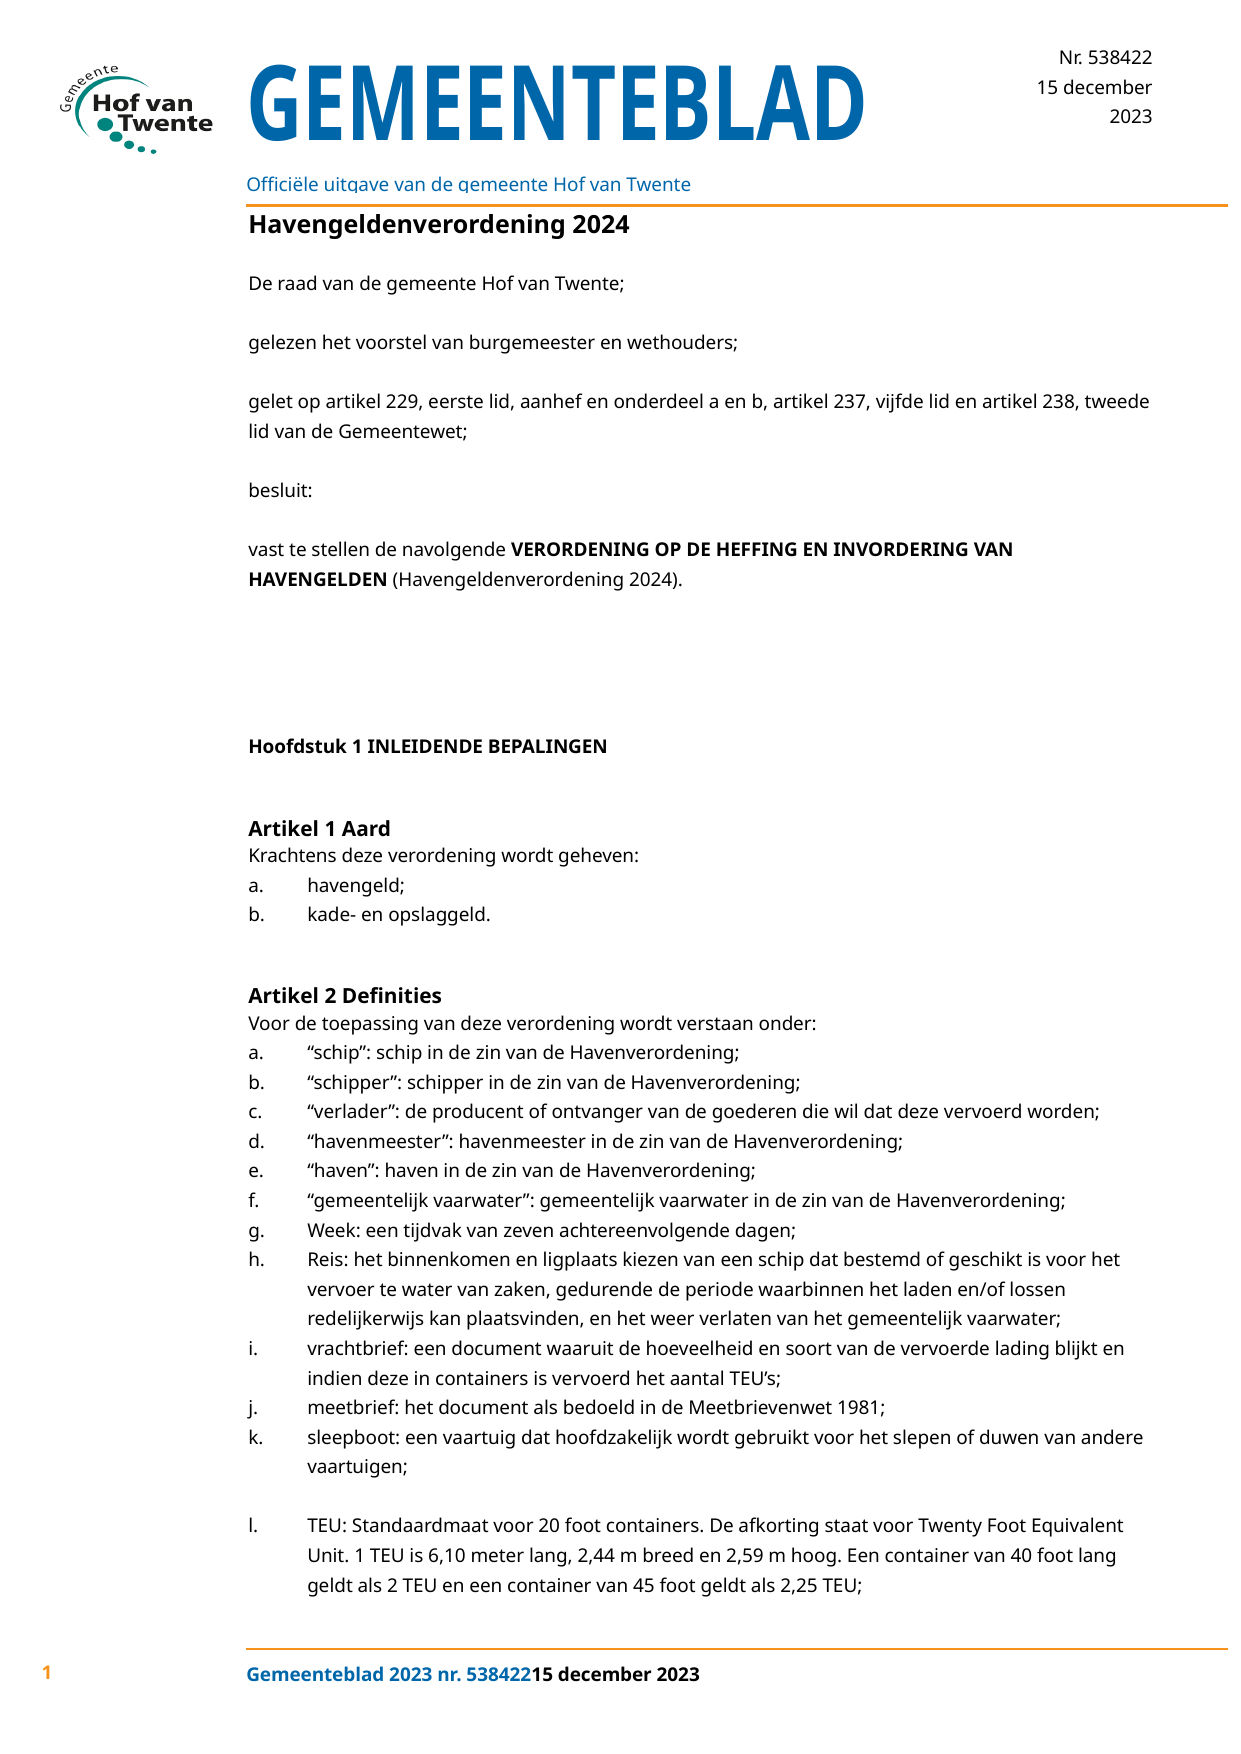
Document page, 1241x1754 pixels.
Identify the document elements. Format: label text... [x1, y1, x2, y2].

list “havenmeester”: havenmeester in de zin van de Havenverordening; [248, 1128, 1152, 1154]
text Voor de toepassing van deze verordening wordt verstaan onder: [248, 1010, 1152, 1036]
list TEU: Standaardmaat voor 20 foot containers. De afkorting staat voor Twenty Foot Equivalent Unit. 1 TEU is 6,10 meter lang, 2,44 m breed en 2,59 m hoog. Een container van 40 foot lang geldt als 2 TEU en een container van 45 foot geldt als 2,25 TEU; [248, 1513, 1152, 1598]
list “verlader”: de producent of ontvanger van de goederen die wil dat deze vervoerd worden; [248, 1098, 1152, 1124]
text besluit: [248, 477, 1152, 503]
text De raad van de gemeente Hof van Twente; [248, 270, 1152, 296]
text Havengeldenverordening 2024 [248, 207, 1152, 241]
list “haven”: haven in de zin van de Havenverordening; [248, 1158, 1152, 1183]
list “gemeentelijk vaarwater”: gemeentelijk vaarwater in de zin van de Havenverordening; [248, 1187, 1152, 1213]
list vrachtbrief: een document waaruit de hoeveelheid en soort van de vervoerde lading blijkt en indien deze in containers is vervoerd het aantal TEU’s; [248, 1335, 1152, 1391]
list Week: een tijdvak van zeven achtereenvolgende dagen; [248, 1217, 1152, 1243]
list “schip”: schip in de zin van de Havenverordening; [248, 1039, 1152, 1065]
text vast te stellen de navolgende VERORDENING OP DE HEFFING EN INVORDERING VAN HAVENGELDEN (Havengeldenverordening 2024). [248, 537, 1152, 592]
list kade- en opslaggeld. [248, 901, 1152, 927]
list “schipper”: schipper in de zin van de Havenverordening; [248, 1069, 1152, 1095]
text Artikel 2 Definities [248, 981, 1152, 1010]
picture [41, 47, 231, 172]
list havengeld; [248, 872, 1152, 897]
list sleepboot: een vaartuig dat hoofdzakelijk wordt gebruikt voor het slepen of duwen van andere vaartuigen; [248, 1424, 1152, 1479]
text Artikel 1 Aard [248, 814, 1152, 842]
list meetbrief: het document als bedoeld in de Meetbrievenwet 1981; [248, 1394, 1152, 1420]
list Reis: het binnenkomen en ligplaats kiezen van een schip dat bestemd of geschikt is voor het vervoer te water van zaken, gedurende de periode waarbinnen het laden en/of lossen redelijkerwijs kan plaatsvinden, en het weer verlaten van het gemeentelijk vaarwater; [248, 1246, 1152, 1331]
text gelet op artikel 229, eerste lid, aanhef en onderdeel a en b, artikel 237, vijfde lid en artikel 238, tweede lid van de Gemeentewet; [248, 389, 1152, 444]
text Krachtens deze verordening wordt geheven: [248, 842, 1152, 868]
text gelezen het voorstel van burgemeester en wethouders; [248, 329, 1152, 355]
text Hoofdstuk 1 INLEIDENDE BEPALINGEN [248, 734, 1152, 759]
